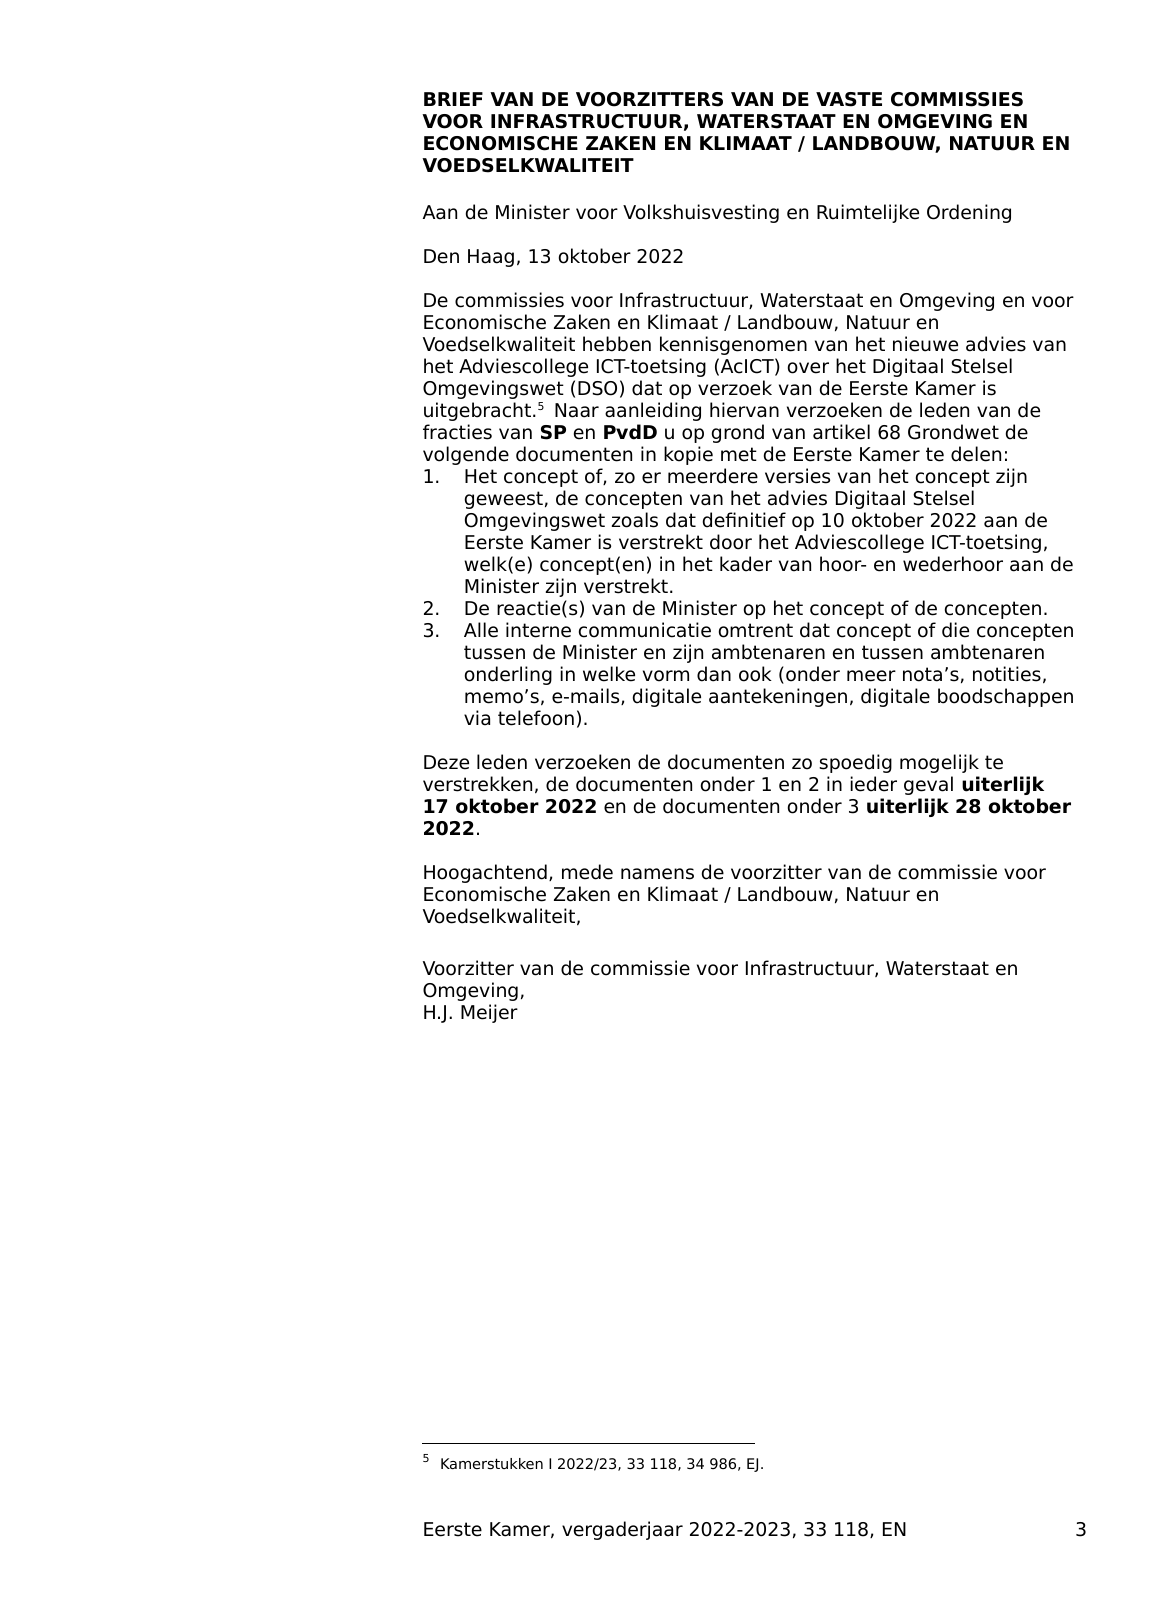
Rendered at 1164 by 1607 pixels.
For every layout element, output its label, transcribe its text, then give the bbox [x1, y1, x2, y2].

text 2. De reactie(s) van de Minister op het concept of de concepten. [422, 598, 1087, 620]
text 3. Alle interne communicatie omtrent dat concept of die concepten tussen de Minister en zijn ambtenaren en tussen ambtenaren onderling in welke vorm dan ook (onder meer nota’s, notities, memo’s, e-mails, digitale aantekeningen, digitale boodschappen via telefoon). [422, 620, 1087, 730]
text De commissies voor Infrastructuur, Waterstaat en Omgeving en voor Economische Zaken en Klimaat / Landbouw, Natuur en Voedselkwaliteit hebben kennisgenomen van het nieuwe advies van het Adviescollege ICT-toetsing (AcICT) over het Digitaal Stelsel Omgevingswet (DSO) dat op verzoek van de Eerste Kamer is uitgebracht. Naar aanleiding hiervan verzoeken de leden van de fracties van SP en PvdD u op grond van artikel 68 Grondwet de volgende documenten in kopie met de Eerste Kamer te delen: [422, 290, 1087, 466]
text Den Haag, 13 oktober 2022 [422, 246, 1087, 268]
text Voorzitter van de commissie voor Infrastructuur, Waterstaat en Omgeving, H.J. Meijer [422, 958, 1087, 1024]
text Hoogachtend, mede namens de voorzitter van de commissie voor Economische Zaken en Klimaat / Landbouw, Natuur en Voedselkwaliteit, [422, 862, 1087, 928]
text 1. Het concept of, zo er meerdere versies van het concept zijn geweest, de concepten van het advies Digitaal Stelsel Omgevingswet zoals dat definitief op 10 oktober 2022 aan de Eerste Kamer is verstrekt door het Adviescollege ICT-toetsing, welk(e) concept(en) in het kader van hoor- en wederhoor aan de Minister zijn verstrekt. [422, 466, 1087, 598]
text Kamerstukken I 2022/23, 33 118, 34 986, EJ. [422, 1452, 1087, 1474]
text Aan de Minister voor Volkshuisvesting en Ruimtelijke Ordening [422, 202, 1087, 224]
text Deze leden verzoeken de documenten zo spoedig mogelijk te verstrekken, de documenten onder 1 en 2 in ieder geval uiterlijk 17 oktober 2022 en de documenten onder 3 uiterlijk 28 oktober 2022. [422, 752, 1087, 840]
subtitle BRIEF VAN DE VOORZITTERS VAN DE VASTE COMMISSIES VOOR INFRASTRUCTUUR, WATERSTAAT EN OMGEVING EN ECONOMISCHE ZAKEN EN KLIMAAT / LANDBOUW, NATUUR EN VOEDSELKWALITEIT [422, 89, 1087, 177]
